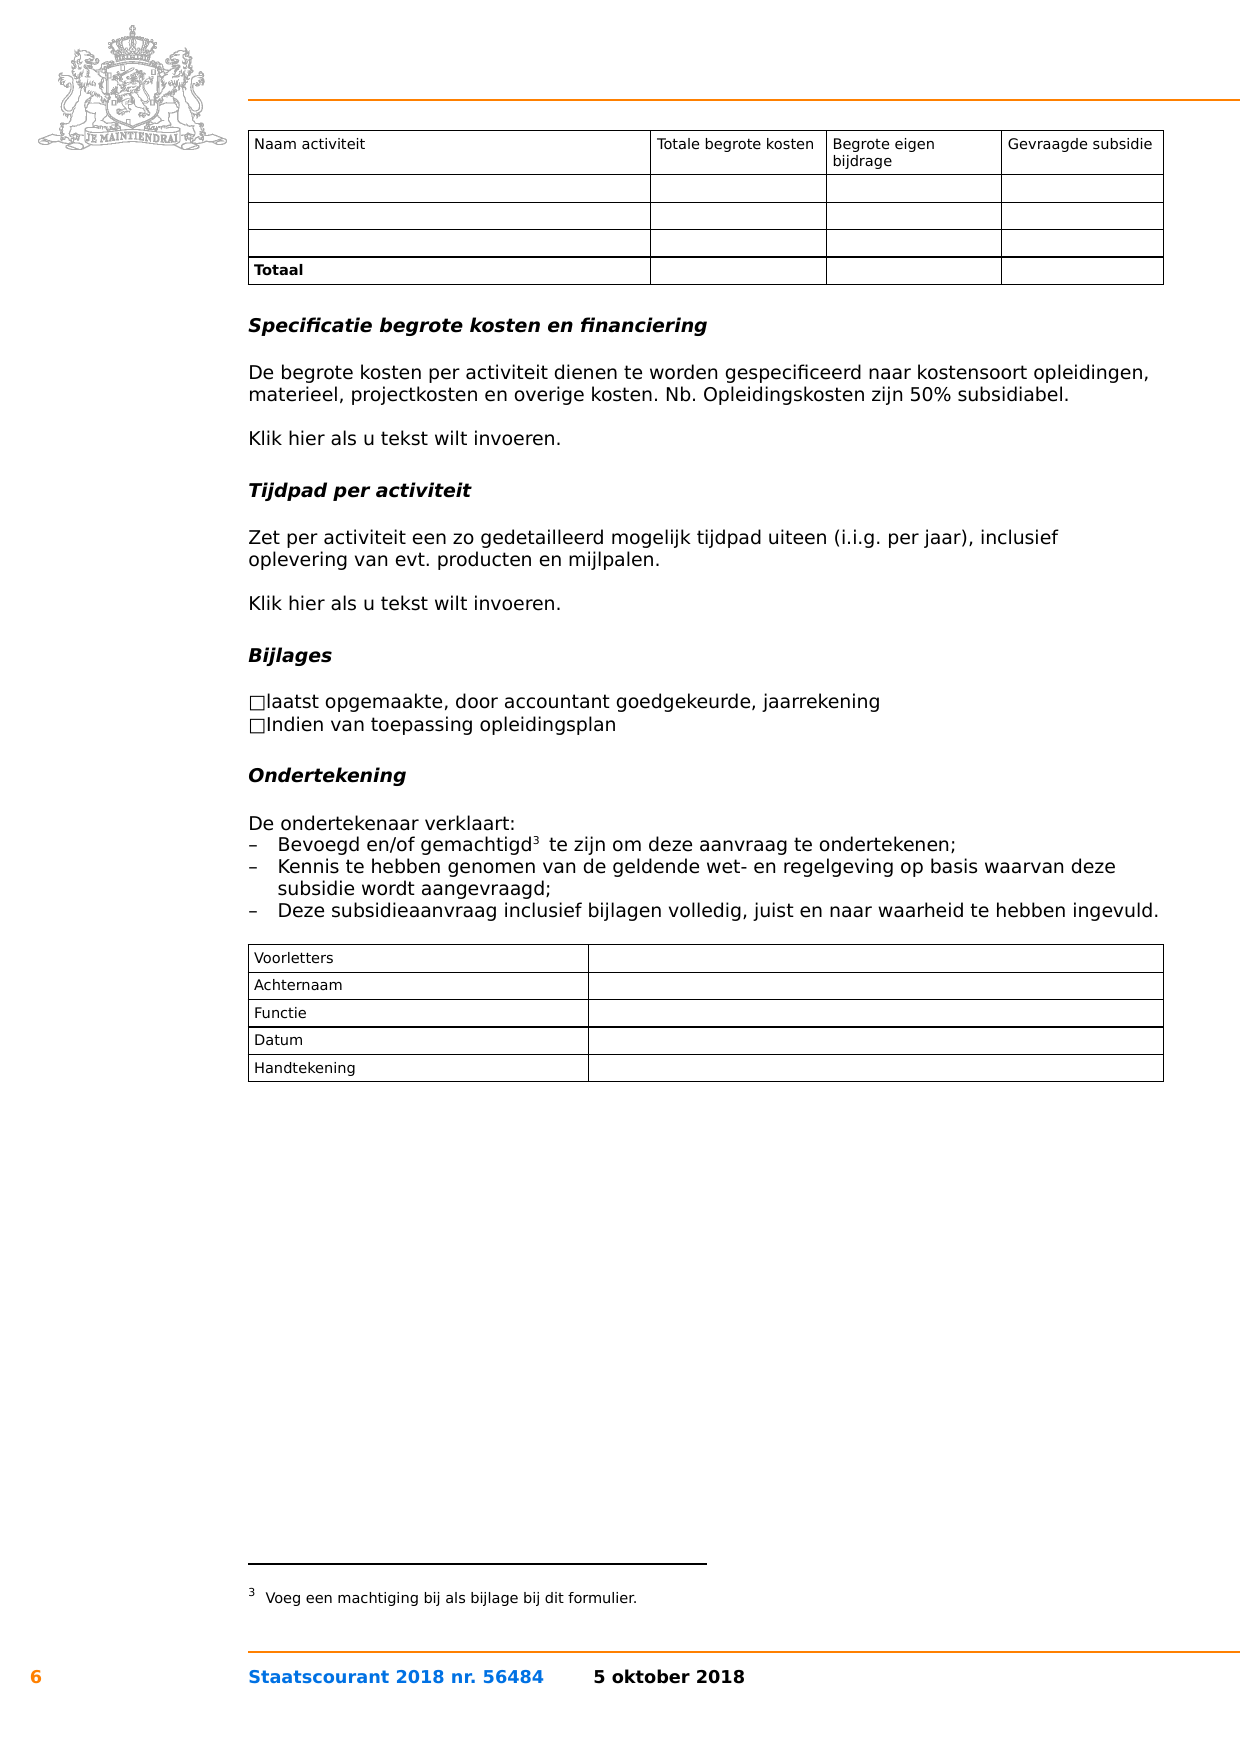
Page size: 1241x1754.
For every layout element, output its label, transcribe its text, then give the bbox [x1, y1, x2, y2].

subtitle Tijdpad per activiteit [248, 480, 1163, 502]
text Zet per activiteit een zo gedetailleerd mogelijk tijdpad uiteen (i.i.g. per jaar), inclusief oplevering van evt. producten en mijlpalen. [248, 527, 1163, 571]
table_cell [589, 1028, 1163, 1054]
table_header Totale begrote kosten [651, 131, 826, 174]
text – Kennis te hebben genomen van de geldende wet- en regelgeving op basis waarvan deze subsidie wordt aangevraagd; [248, 856, 1163, 900]
subtitle Ondertekening [248, 765, 1163, 787]
table_header Voorletters [249, 945, 588, 972]
table_header Naam activiteit [249, 131, 650, 174]
table_cell [589, 1055, 1163, 1081]
table_cell [827, 258, 1001, 284]
text De ondertekenaar verklaart: [248, 812, 1163, 834]
table_header [589, 945, 1163, 972]
picture [38, 25, 227, 150]
text □laatst opgemaakte, door accountant goedgekeurde, jaarrekening [248, 691, 1163, 713]
table_cell [249, 203, 650, 229]
table_cell [1002, 203, 1163, 229]
table_cell Datum [249, 1028, 588, 1054]
table_cell [651, 203, 826, 229]
table_header Gevraagde subsidie [1002, 131, 1163, 174]
table_cell [589, 1000, 1163, 1026]
text – Deze subsidieaanvraag inclusief bijlagen volledig, juist en naar waarheid te hebben ingevuld. [248, 900, 1163, 922]
table_cell [1002, 230, 1163, 256]
table_cell [249, 175, 650, 202]
table_cell Totaal [249, 258, 650, 284]
table_cell [1002, 258, 1163, 284]
text Voeg een machtiging bij als bijlage bij dit formulier. [248, 1586, 1163, 1608]
table_header Begrote eigen bijdrage [827, 131, 1001, 174]
text Klik hier als u tekst wilt invoeren. [248, 592, 1163, 614]
table_cell Functie [249, 1000, 588, 1026]
text □Indien van toepassing opleidingsplan [248, 713, 1163, 735]
table_cell [651, 175, 826, 202]
table_cell [827, 230, 1001, 256]
table_cell [1002, 175, 1163, 202]
subtitle Specificatie begrote kosten en financiering [248, 315, 1163, 337]
table_cell [589, 973, 1163, 999]
text – Bevoegd en/of gemachtigd te zijn om deze aanvraag te ondertekenen; [248, 834, 1163, 856]
table_cell Handtekening [249, 1055, 588, 1081]
table_cell Achternaam [249, 973, 588, 999]
table_cell [651, 230, 826, 256]
subtitle Bijlages [248, 644, 1163, 666]
text Klik hier als u tekst wilt invoeren. [248, 428, 1163, 450]
table_cell [827, 203, 1001, 229]
table_cell [651, 258, 826, 284]
text De begrote kosten per activiteit dienen te worden gespecificeerd naar kostensoort opleidingen, materieel, projectkosten en overige kosten. Nb. Opleidingskosten zijn 50% subsidiabel. [248, 362, 1163, 406]
table_cell [249, 230, 650, 256]
table_cell [827, 175, 1001, 202]
